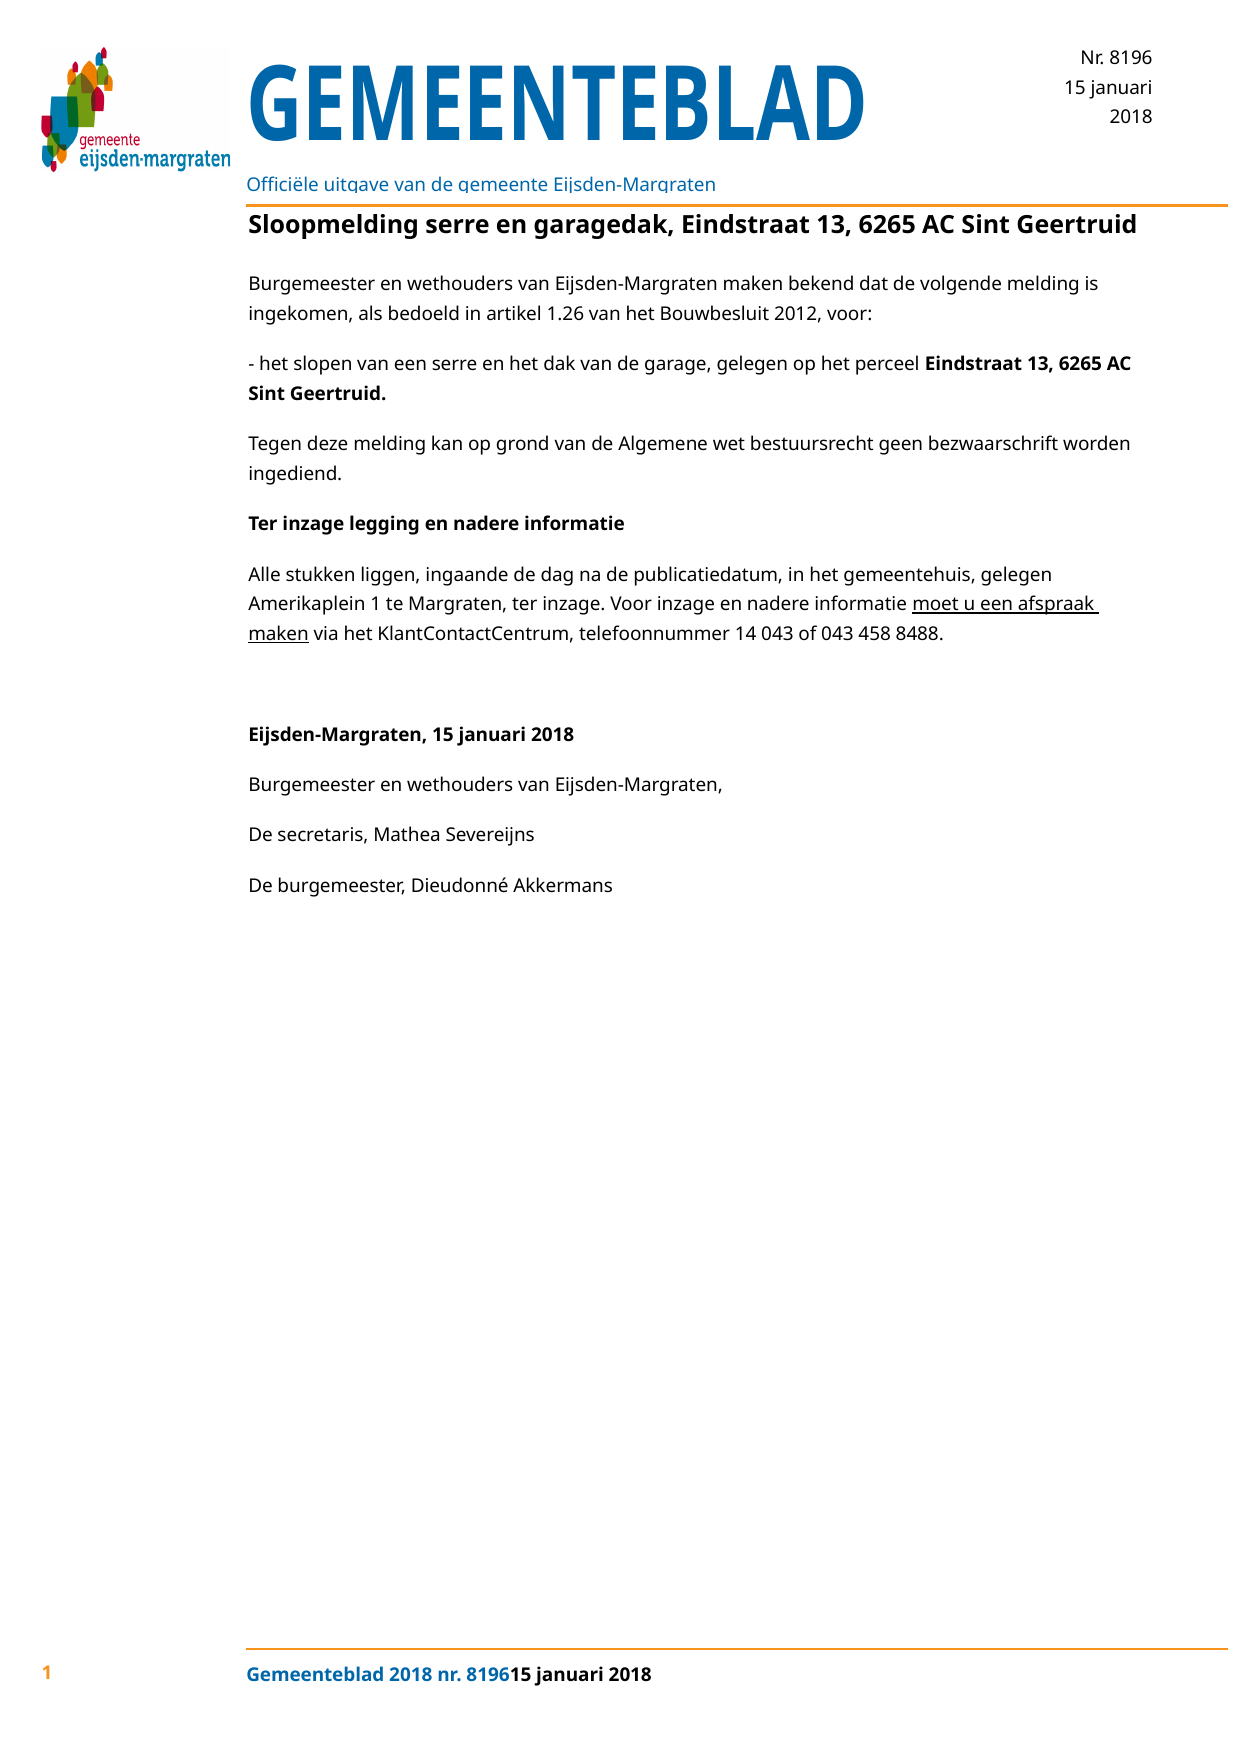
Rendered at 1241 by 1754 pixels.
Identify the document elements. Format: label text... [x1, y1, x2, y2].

text Tegen deze melding kan op grond van de Algemene wet bestuursrecht geen bezwaarschrift worden ingediend. [248, 430, 1152, 486]
text - het slopen van een serre en het dak van de garage, gelegen op het perceel Eindstraat 13, 6265 AC Sint Geertruid. [248, 350, 1152, 406]
picture [41, 47, 231, 172]
text Burgemeester en wethouders van Eijsden-Margraten, [248, 771, 1152, 797]
text Burgemeester en wethouders van Eijsden-Margraten maken bekend dat de volgende melding is ingekomen, als bedoeld in artikel 1.26 van het Bouwbesluit 2012, voor: [248, 270, 1152, 326]
text De secretaris, Mathea Severeijns [248, 822, 1152, 847]
text Sloopmelding serre en garagedak, Eindstraat 13, 6265 AC Sint Geertruid [248, 207, 1152, 241]
text Alle stukken liggen, ingaande de dag na de publicatiedatum, in het gemeentehuis, gelegen Amerikaplein 1 te Margraten, ter inzage. Voor inzage en nadere informatie moet u een afspraak maken via het KlantContactCentrum, telefoonnummer 14 043 of 043 458 8488. [248, 561, 1152, 646]
text De burgemeester, Dieudonné Akkermans [248, 872, 1152, 898]
text Eijsden-Margraten, 15 januari 2018 [248, 721, 1152, 746]
text Ter inzage legging en nadere informatie [248, 510, 1152, 536]
